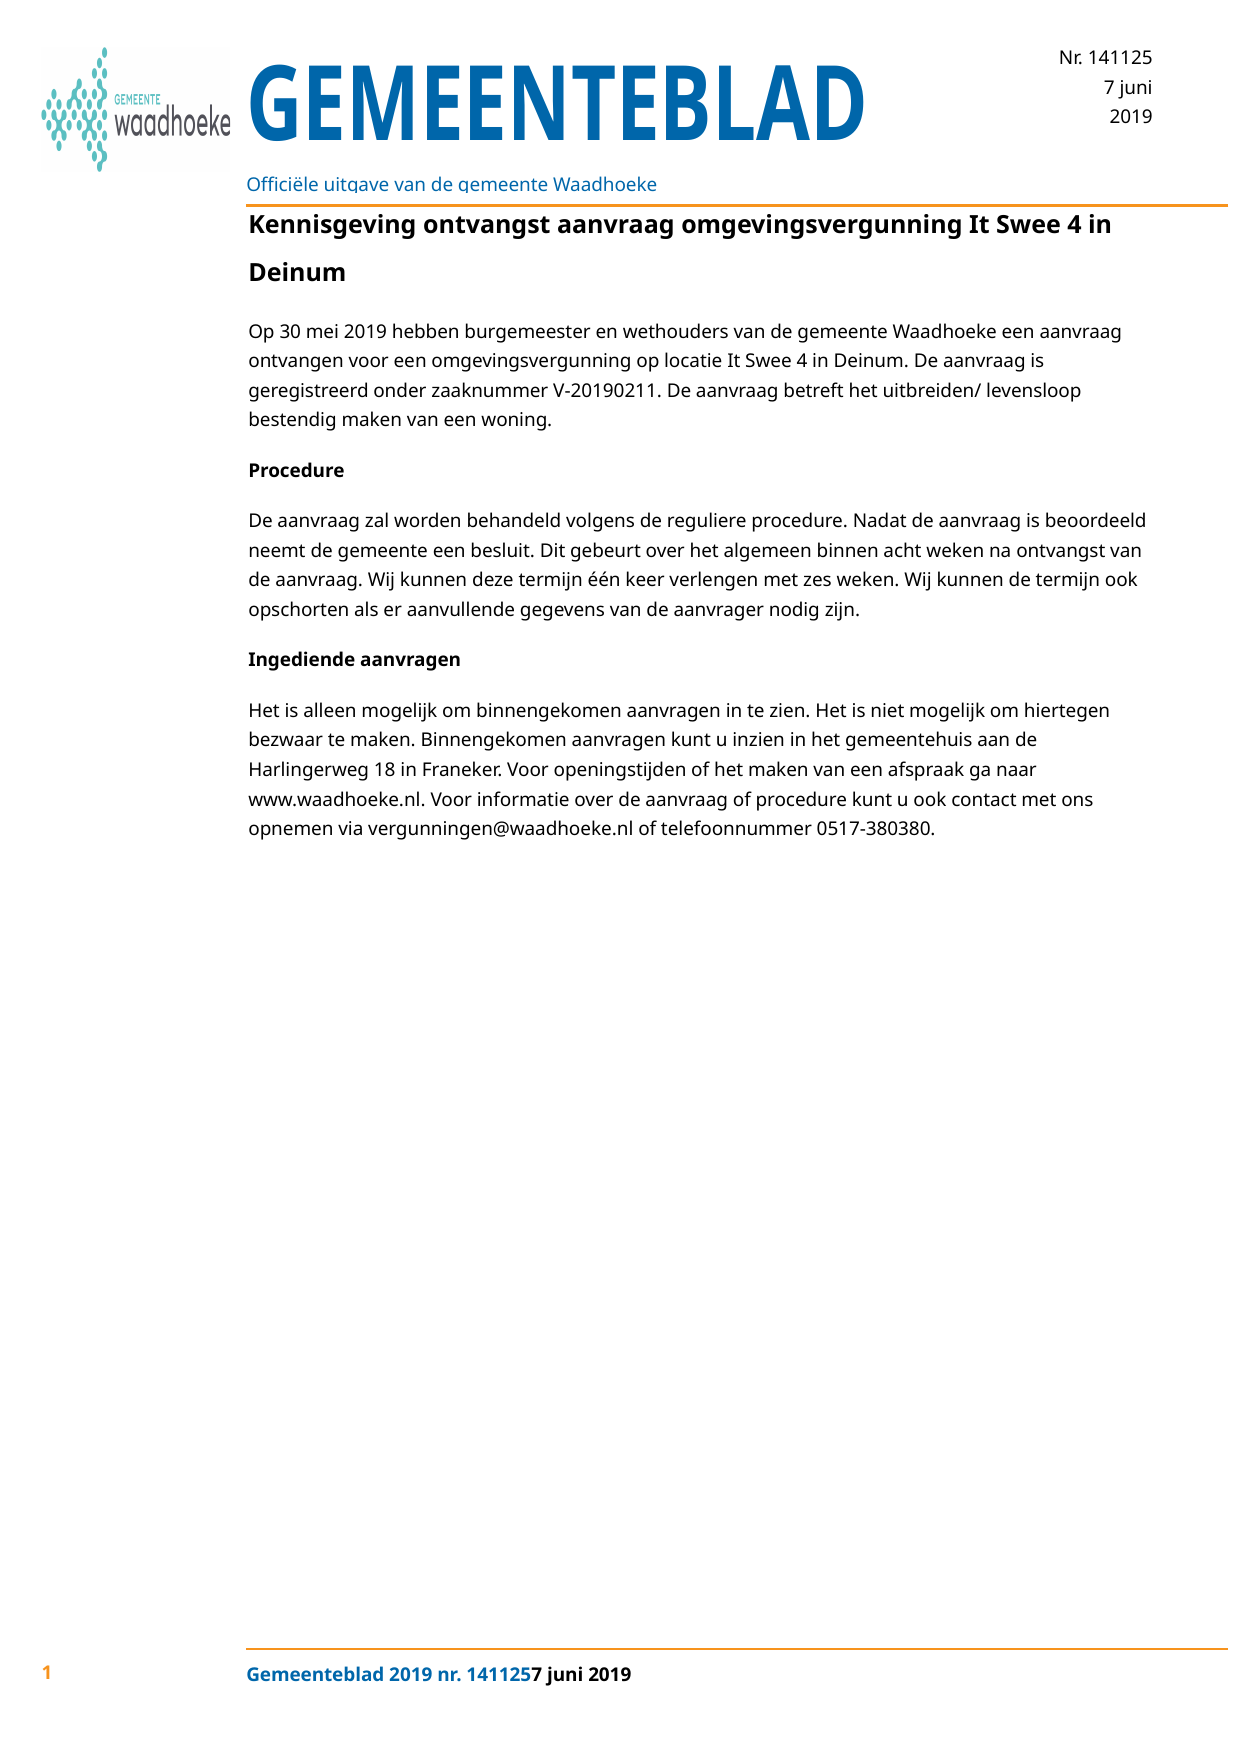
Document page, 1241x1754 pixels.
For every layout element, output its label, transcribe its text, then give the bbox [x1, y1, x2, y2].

text Ingediende aanvragen [248, 647, 1152, 672]
picture [41, 47, 231, 172]
text Het is alleen mogelijk om binnengekomen aanvragen in te zien. Het is niet mogelijk om hiertegen bezwaar te maken. Binnengekomen aanvragen kunt u inzien in het gemeentehuis aan de Harlingerweg 18 in Franeker. Voor openingstijden of het maken van een afspraak ga naar www.waadhoeke.nl. Voor informatie over de aanvraag of procedure kunt u ook contact met ons opnemen via vergunningen@waadhoeke.nl of telefoonnummer 0517-380380. [248, 697, 1152, 841]
text Kennisgeving ontvangst aanvraag omgevingsvergunning It Swee 4 in Deinum [248, 207, 1152, 288]
text De aanvraag zal worden behandeld volgens de reguliere procedure. Nadat de aanvraag is beoordeeld neemt de gemeente een besluit. Dit gebeurt over het algemeen binnen acht weken na ontvangst van de aanvraag. Wij kunnen deze termijn één keer verlengen met zes weken. Wij kunnen de termijn ook opschorten als er aanvullende gegevens van de aanvrager nodig zijn. [248, 507, 1152, 622]
text Op 30 mei 2019 hebben burgemeester en wethouders van de gemeente Waadhoeke een aanvraag ontvangen voor een omgevingsvergunning op locatie It Swee 4 in Deinum. De aanvraag is geregistreerd onder zaaknummer V-20190211. De aanvraag betreft het uitbreiden/ levensloop bestendig maken van een woning. [248, 318, 1152, 432]
text Procedure [248, 457, 1152, 483]
